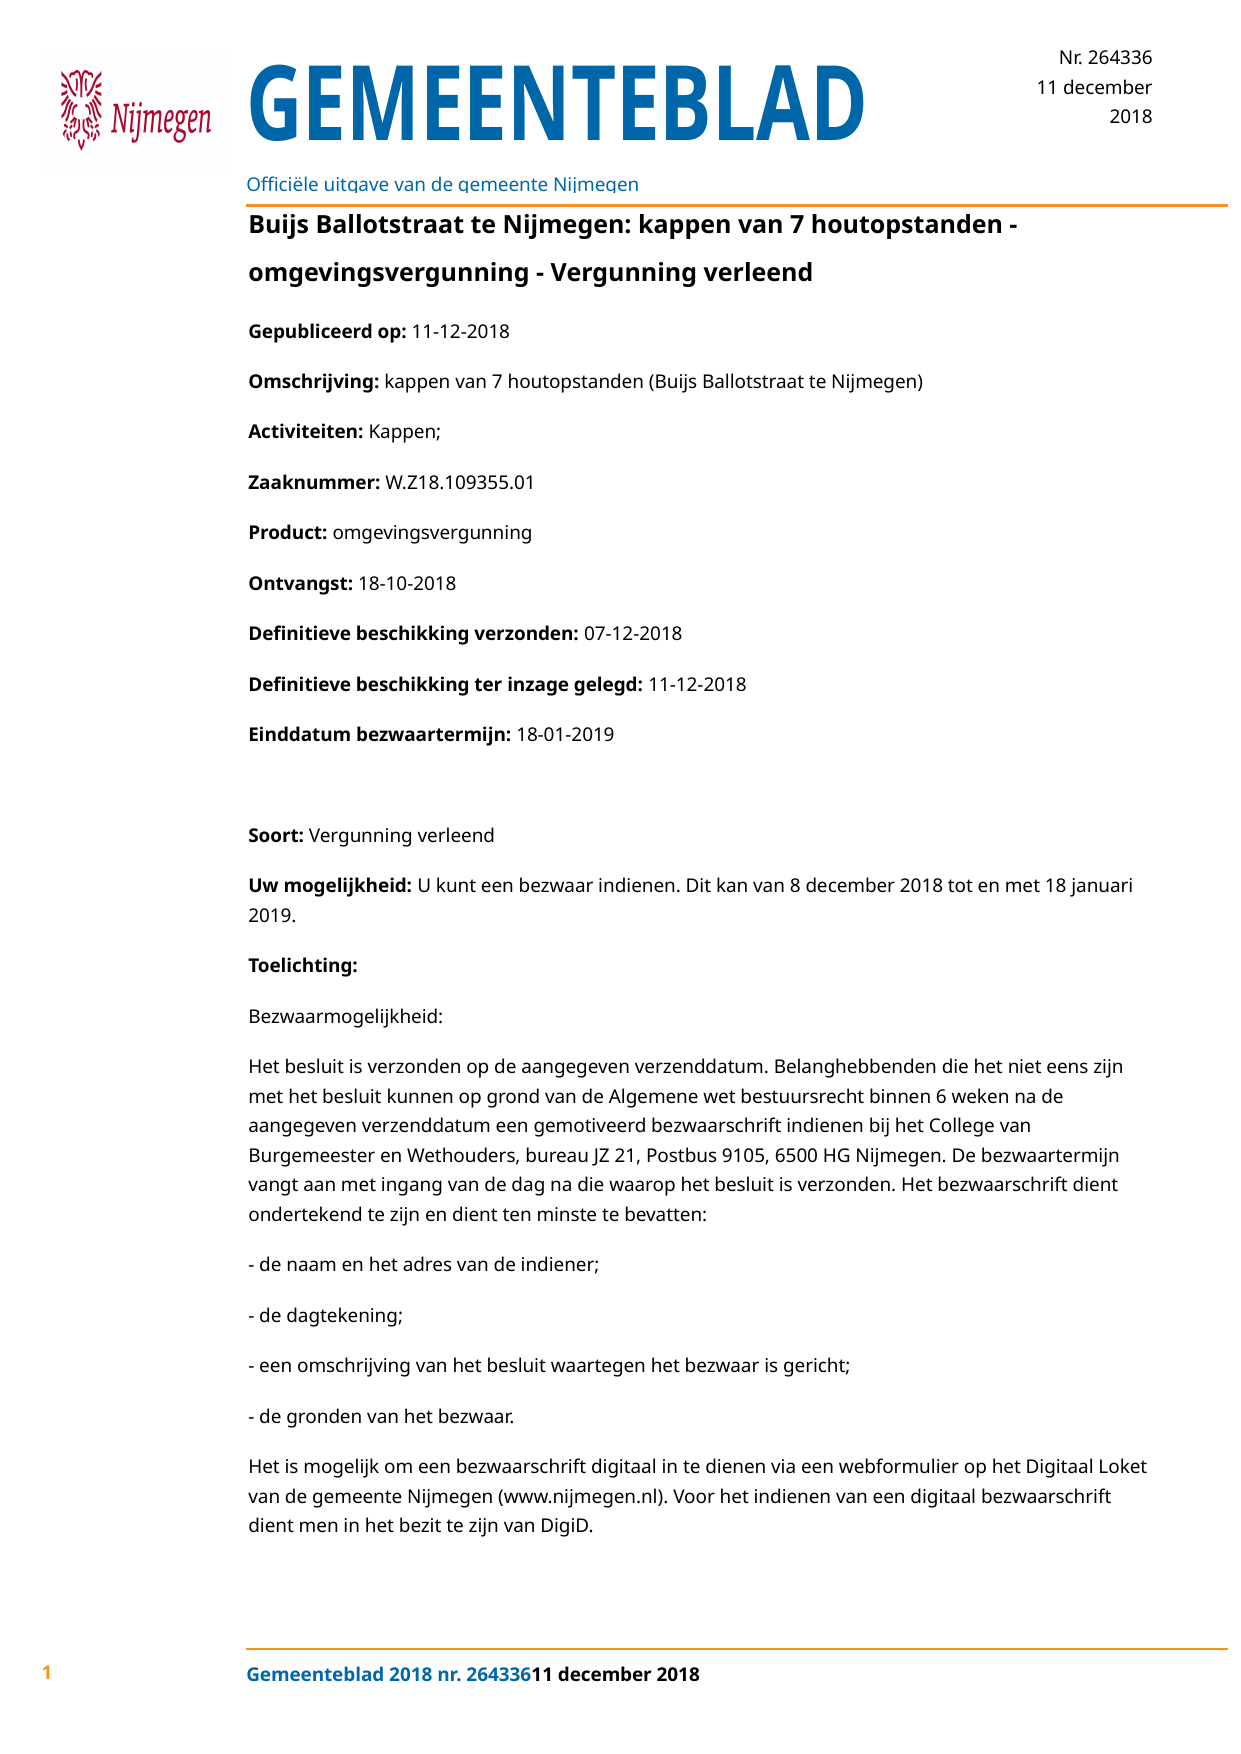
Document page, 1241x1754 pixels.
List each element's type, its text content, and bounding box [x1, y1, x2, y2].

text - een omschrijving van het besluit waartegen het bezwaar is gericht; [248, 1352, 1152, 1378]
text Buijs Ballotstraat te Nijmegen: kappen van 7 houtopstanden - omgevingsvergunning - Vergunning verleend [248, 207, 1152, 288]
text Definitieve beschikking ter inzage gelegd: 11-12-2018 [248, 671, 1152, 697]
text Zaaknummer: W.Z18.109355.01 [248, 469, 1152, 495]
text - de dagtekening; [248, 1302, 1152, 1328]
text - de naam en het adres van de indiener; [248, 1252, 1152, 1277]
text Soort: Vergunning verleend [248, 822, 1152, 848]
text Toelichting: [248, 952, 1152, 978]
text Definitieve beschikking verzonden: 07-12-2018 [248, 620, 1152, 646]
text Product: omgevingsvergunning [248, 519, 1152, 545]
picture [41, 47, 231, 172]
text Het besluit is verzonden op de aangegeven verzenddatum. Belanghebbenden die het niet eens zijn met het besluit kunnen op grond van de Algemene wet bestuursrecht binnen 6 weken na de aangegeven verzenddatum een gemotiveerd bezwaarschrift indienen bij het College van Burgemeester en Wethouders, bureau JZ 21, Postbus 9105, 6500 HG Nijmegen. De bezwaartermijn vangt aan met ingang van de dag na die waarop het besluit is verzonden. Het bezwaarschrift dient ondertekend te zijn en dient ten minste te bevatten: [248, 1053, 1152, 1227]
text Ontvangst: 18-10-2018 [248, 570, 1152, 596]
text Activiteiten: Kappen; [248, 419, 1152, 444]
text Gepubliceerd op: 11-12-2018 [248, 318, 1152, 344]
text - de gronden van het bezwaar. [248, 1403, 1152, 1429]
text Het is mogelijk om een bezwaarschrift digitaal in te dienen via een webformulier op het Digitaal Loket van de gemeente Nijmegen (www.nijmegen.nl). Voor het indienen van een digitaal bezwaarschrift dient men in het bezit te zijn van DigiD. [248, 1453, 1152, 1538]
text Omschrijving: kappen van 7 houtopstanden (Buijs Ballotstraat te Nijmegen) [248, 368, 1152, 394]
text Einddatum bezwaartermijn: 18-01-2019 [248, 721, 1152, 747]
text Uw mogelijkheid: U kunt een bezwaar indienen. Dit kan van 8 december 2018 tot en met 18 januari 2019. [248, 872, 1152, 928]
text Bezwaarmogelijkheid: [248, 1003, 1152, 1029]
